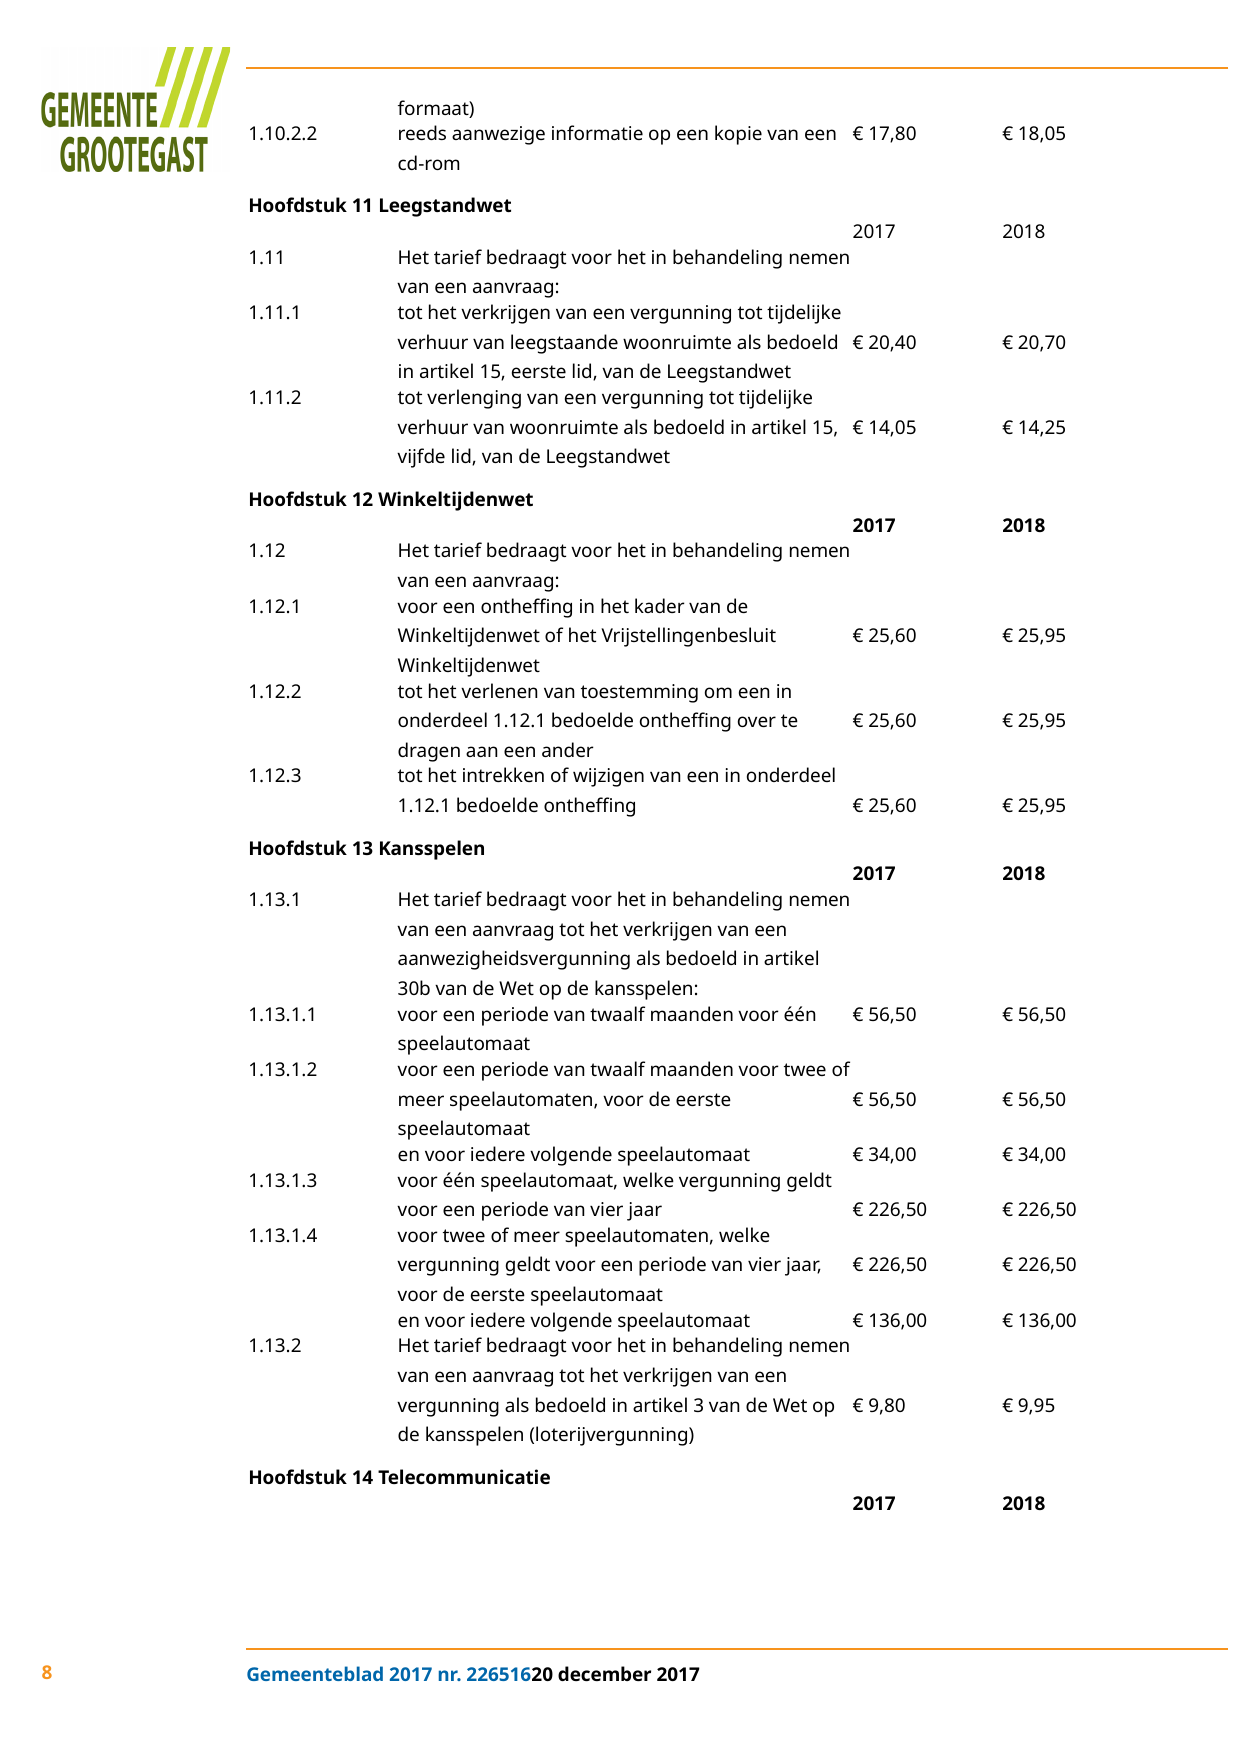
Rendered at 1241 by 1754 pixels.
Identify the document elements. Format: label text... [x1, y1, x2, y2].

table_cell [1002, 538, 1152, 593]
table_cell voor een periode van twaalf maanden voor twee of meer speelautomaten, voor de eerste speelautomaat [398, 1056, 852, 1141]
table_cell € 14,25 [1002, 384, 1152, 469]
table_cell € 25,95 [1002, 593, 1152, 678]
table_cell [248, 1307, 397, 1333]
table_header 2017 [853, 861, 1002, 886]
table_cell € 25,60 [853, 763, 1002, 818]
text Hoofdstuk 13 Kansspelen [248, 835, 1152, 861]
table_cell € 56,50 [853, 1056, 1002, 1141]
table_cell 1.10.2.2 [248, 121, 397, 176]
table_cell € 34,00 [853, 1141, 1002, 1167]
table_cell 1.11.1 [248, 300, 397, 384]
table_cell € 226,50 [1002, 1167, 1152, 1222]
table_header 2017 [853, 1490, 1002, 1516]
table_cell 1.12.3 [248, 763, 397, 818]
table_header [398, 219, 852, 244]
table_cell € 14,05 [853, 384, 1002, 469]
table_cell voor een ontheffing in het kader van de Winkeltijdenwet of het Vrijstellingenbesluit Winkeltijdenwet [398, 593, 852, 678]
table_cell 1.13.2 [248, 1333, 397, 1447]
table_cell € 136,00 [1002, 1307, 1152, 1333]
table_cell 1.12.2 [248, 678, 397, 763]
table_cell en voor iedere volgende speelautomaat [398, 1141, 852, 1167]
table_cell 1.13.1 [248, 886, 397, 1001]
table_header 2017 [853, 512, 1002, 538]
table_cell 1.11.2 [248, 384, 397, 469]
table_cell € 226,50 [1002, 1222, 1152, 1307]
table_cell voor twee of meer speelautomaten, welke vergunning geldt voor een periode van vier jaar, voor de eerste speelautomaat [398, 1222, 852, 1307]
table_header 2018 [1002, 219, 1152, 244]
table_cell € 56,50 [1002, 1056, 1152, 1141]
table_header [398, 861, 852, 886]
table_cell 1.13.1.3 [248, 1167, 397, 1222]
table_cell [248, 95, 397, 121]
table_header 2018 [1002, 512, 1152, 538]
table_cell Het tarief bedraagt voor het in behandeling nemen van een aanvraag: [398, 244, 852, 299]
table_cell [1002, 886, 1152, 1001]
table_cell formaat) [398, 95, 852, 121]
table_cell € 17,80 [853, 121, 1002, 176]
table_cell Het tarief bedraagt voor het in behandeling nemen van een aanvraag tot het verkrijgen van een aanwezigheidsvergunning als bedoeld in artikel 30b van de Wet op de kansspelen: [398, 886, 852, 1001]
table_cell voor één speelautomaat, welke vergunning geldt voor een periode van vier jaar [398, 1167, 852, 1222]
table_cell [853, 538, 1002, 593]
table_cell 1.11 [248, 244, 397, 299]
table_cell 1.13.1.2 [248, 1056, 397, 1141]
table_cell tot verlenging van een vergunning tot tijdelijke verhuur van woonruimte als bedoeld in artikel 15, vijfde lid, van de Leegstandwet [398, 384, 852, 469]
table_cell tot het verlenen van toestemming om een in onderdeel 1.12.1 bedoelde ontheffing over te dragen aan een ander [398, 678, 852, 763]
table_cell € 226,50 [853, 1222, 1002, 1307]
table_header [248, 861, 397, 886]
table_cell Het tarief bedraagt voor het in behandeling nemen van een aanvraag tot het verkrijgen van een vergunning als bedoeld in artikel 3 van de Wet op de kansspelen (loterijvergunning) [398, 1333, 852, 1447]
table_cell 1.12.1 [248, 593, 397, 678]
table_cell € 136,00 [853, 1307, 1002, 1333]
table_cell [853, 244, 1002, 299]
table_cell € 34,00 [1002, 1141, 1152, 1167]
table_cell € 9,80 [853, 1333, 1002, 1447]
table_cell € 25,60 [853, 678, 1002, 763]
table_cell € 56,50 [1002, 1001, 1152, 1056]
table_cell 1.12 [248, 538, 397, 593]
table_cell Het tarief bedraagt voor het in behandeling nemen van een aanvraag: [398, 538, 852, 593]
table_cell € 20,70 [1002, 300, 1152, 384]
table_header [248, 1490, 397, 1516]
text Hoofdstuk 11 Leegstandwet [248, 193, 1152, 218]
table_cell [1002, 244, 1152, 299]
table_cell voor een periode van twaalf maanden voor één speelautomaat [398, 1001, 852, 1056]
table_header [398, 1490, 852, 1516]
picture [41, 47, 231, 172]
table_cell 1.13.1.1 [248, 1001, 397, 1056]
table_cell [853, 886, 1002, 1001]
table_header [248, 512, 397, 538]
table_header 2018 [1002, 861, 1152, 886]
table_header [398, 512, 852, 538]
text Hoofdstuk 12 Winkeltijdenwet [248, 486, 1152, 512]
table_cell € 25,60 [853, 593, 1002, 678]
table_cell € 25,95 [1002, 763, 1152, 818]
table_cell 1.13.1.4 [248, 1222, 397, 1307]
table_cell € 226,50 [853, 1167, 1002, 1222]
table_cell [853, 95, 1002, 121]
table_cell [1002, 95, 1152, 121]
table_cell € 25,95 [1002, 678, 1152, 763]
table_cell en voor iedere volgende speelautomaat [398, 1307, 852, 1333]
table_cell € 18,05 [1002, 121, 1152, 176]
table_cell € 56,50 [853, 1001, 1002, 1056]
text Hoofdstuk 14 Telecommunicatie [248, 1464, 1152, 1490]
table_cell € 9,95 [1002, 1333, 1152, 1447]
table_header 2017 [853, 219, 1002, 244]
table_header 2018 [1002, 1490, 1152, 1516]
table_cell reeds aanwezige informatie op een kopie van een cd-rom [398, 121, 852, 176]
table_cell tot het intrekken of wijzigen van een in onderdeel 1.12.1 bedoelde ontheffing [398, 763, 852, 818]
table_cell [248, 1141, 397, 1167]
table_cell € 20,40 [853, 300, 1002, 384]
table_cell tot het verkrijgen van een vergunning tot tijdelijke verhuur van leegstaande woonruimte als bedoeld in artikel 15, eerste lid, van de Leegstandwet [398, 300, 852, 384]
table_header [248, 219, 397, 244]
